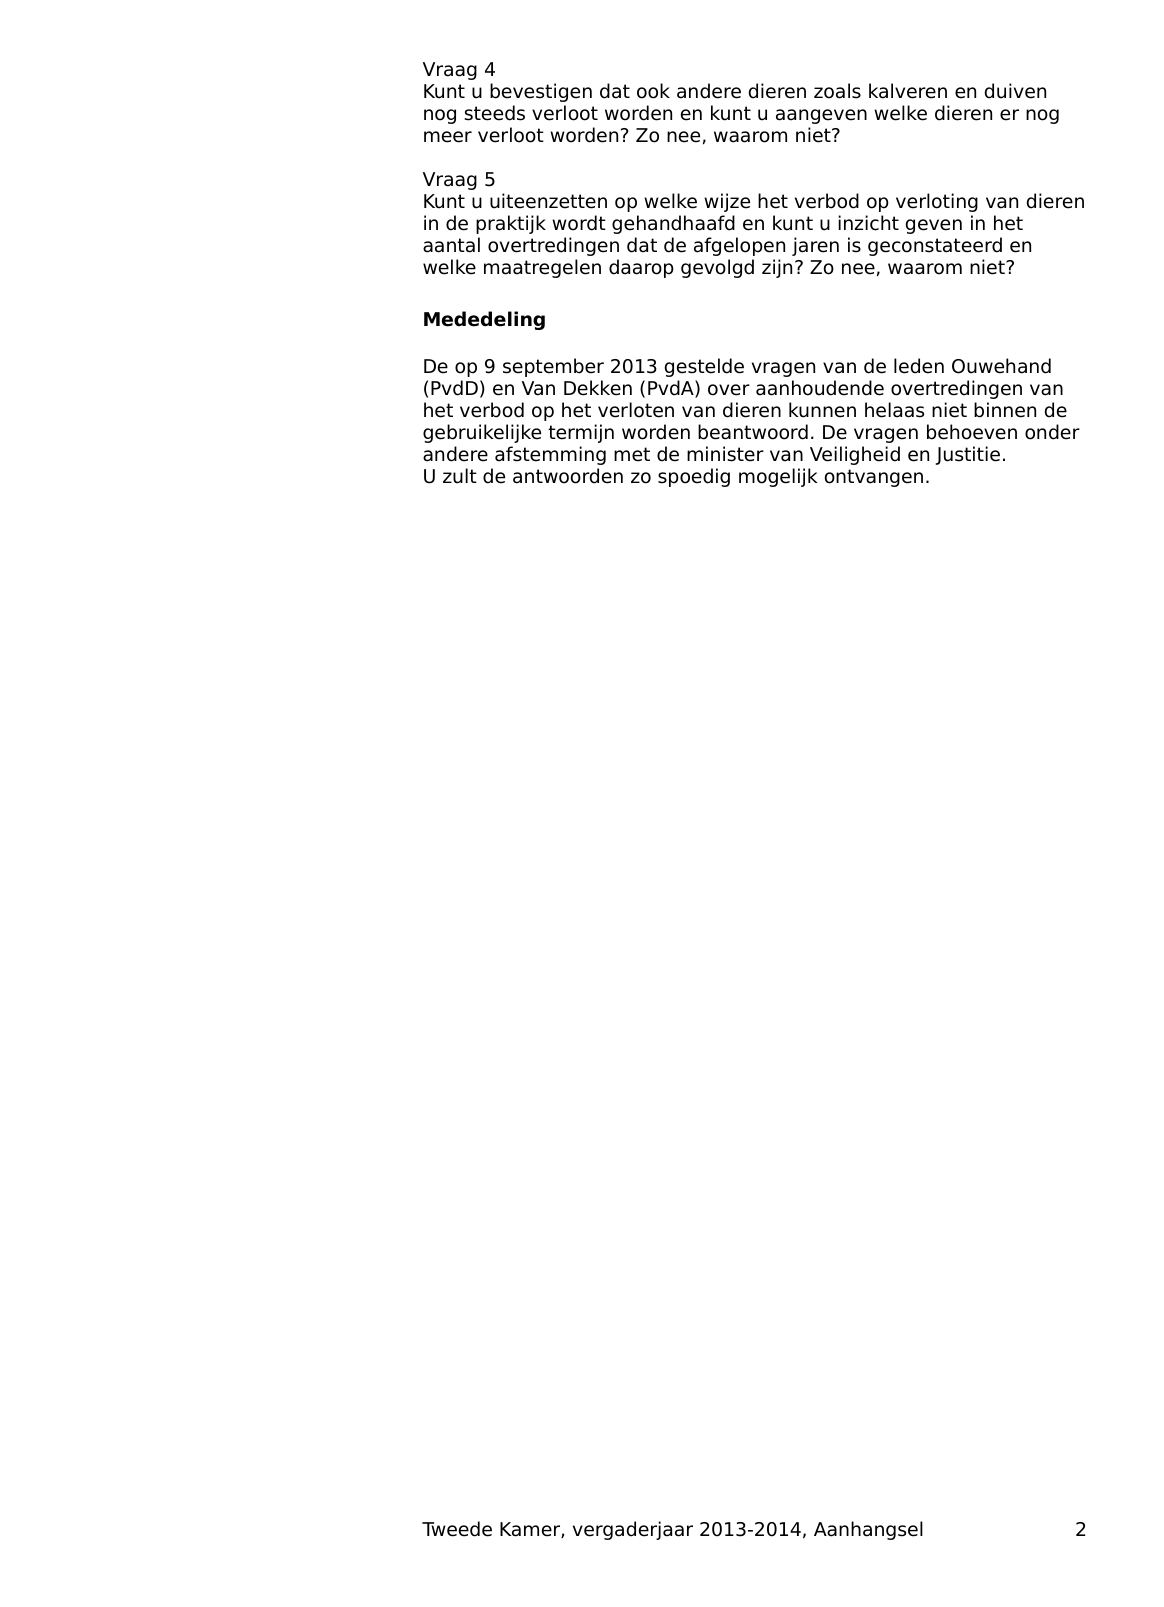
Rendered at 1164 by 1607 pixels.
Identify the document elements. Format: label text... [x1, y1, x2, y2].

subtitle Mededeling [422, 309, 1087, 331]
text Vraag 5 [422, 169, 1087, 191]
text Vraag 4 [422, 59, 1087, 81]
text De op 9 september 2013 gestelde vragen van de leden Ouwehand (PvdD) en Van Dekken (PvdA) over aanhoudende overtredingen van het verbod op het verloten van dieren kunnen helaas niet binnen de gebruikelijke termijn worden beantwoord. De vragen behoeven onder andere afstemming met de minister van Veiligheid en Justitie. [422, 356, 1087, 466]
text Kunt u bevestigen dat ook andere dieren zoals kalveren en duiven nog steeds verloot worden en kunt u aangeven welke dieren er nog meer verloot worden? Zo nee, waarom niet? [422, 81, 1087, 147]
text U zult de antwoorden zo spoedig mogelijk ontvangen. [422, 466, 1087, 488]
text Kunt u uiteenzetten op welke wijze het verbod op verloting van dieren in de praktijk wordt gehandhaafd en kunt u inzicht geven in het aantal overtredingen dat de afgelopen jaren is geconstateerd en welke maatregelen daarop gevolgd zijn? Zo nee, waarom niet? [422, 191, 1087, 279]
